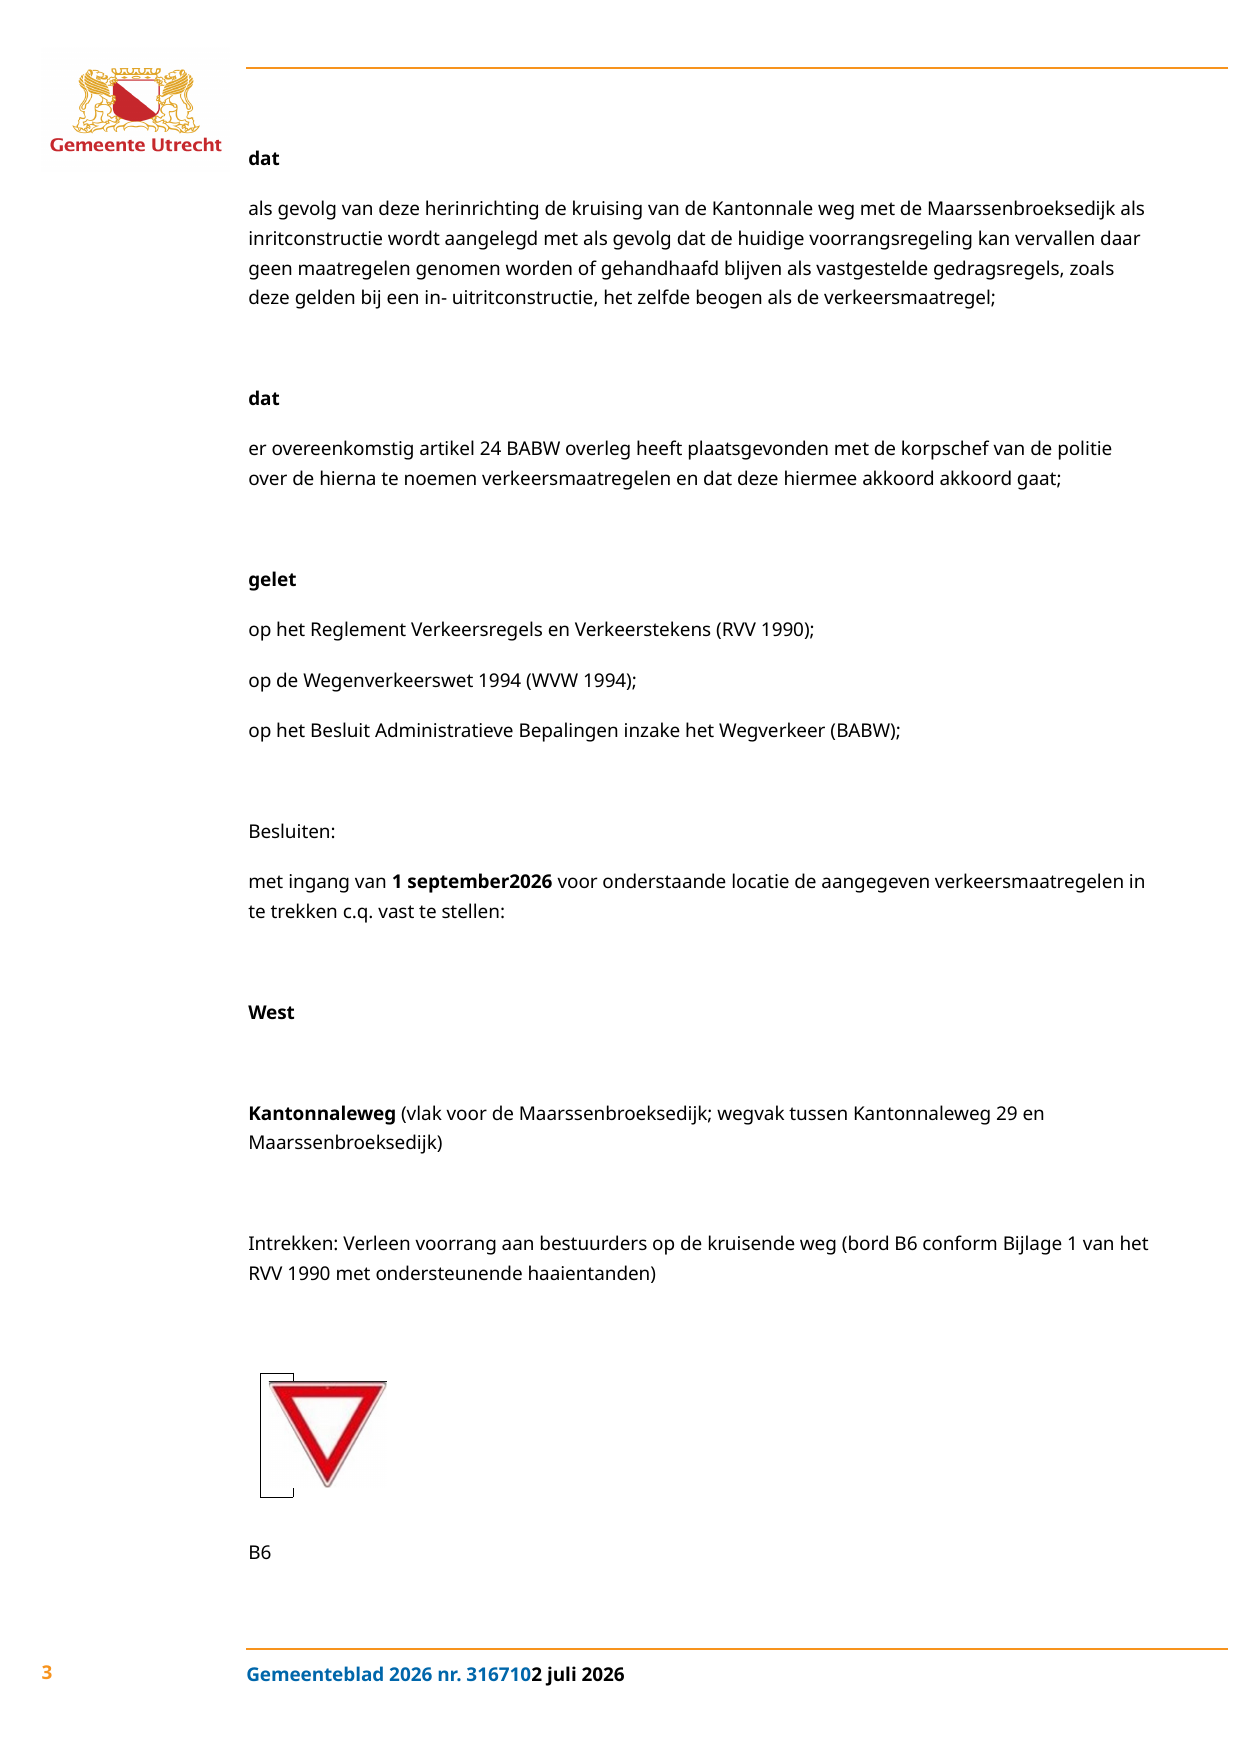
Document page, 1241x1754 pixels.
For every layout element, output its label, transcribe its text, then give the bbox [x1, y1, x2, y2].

text gelet [248, 566, 1152, 592]
picture [268, 1381, 387, 1488]
text als gevolg van deze herinrichting de kruising van de Kantonnale weg met de Maarssenbroeksedijk als inritconstructie wordt aangelegd met als gevolg dat de huidige voorrangsregeling kan vervallen daar geen maatregelen genomen worden of gehandhaafd blijven als vastgestelde gedragsregels, zoals deze gelden bij een in- uitritconstructie, het zelfde beogen als de verkeersmaatregel; [248, 196, 1152, 310]
text West [248, 999, 1152, 1025]
text dat [248, 145, 1152, 171]
text op het Besluit Administratieve Bepalingen inzake het Wegverkeer (BABW); [248, 717, 1152, 743]
text op het Reglement Verkeersregels en Verkeerstekens (RVV 1990); [248, 616, 1152, 642]
text dat [248, 385, 1152, 411]
text Intrekken: Verleen voorrang aan bestuurders op de kruisende weg (bord B6 conform Bijlage 1 van het RVV 1990 met ondersteunende haaientanden) [248, 1230, 1152, 1286]
text op de Wegenverkeerswet 1994 (WVW 1994); [248, 667, 1152, 693]
text met ingang van 1 september2026 voor onderstaande locatie de aangegeven verkeersmaatregelen in te trekken c.q. vast te stellen: [248, 868, 1152, 924]
text Besluiten: [248, 818, 1152, 844]
text B6 [248, 1539, 1152, 1564]
picture [41, 47, 231, 172]
text er overeenkomstig artikel 24 BABW overleg heeft plaatsgevonden met de korpschef van de politie over de hierna te noemen verkeersmaatregelen en dat deze hiermee akkoord akkoord gaat; [248, 436, 1152, 491]
text Kantonnaleweg (vlak voor de Maarssenbroeksedijk; wegvak tussen Kantonnaleweg 29 en Maarssenbroeksedijk) [248, 1100, 1152, 1155]
